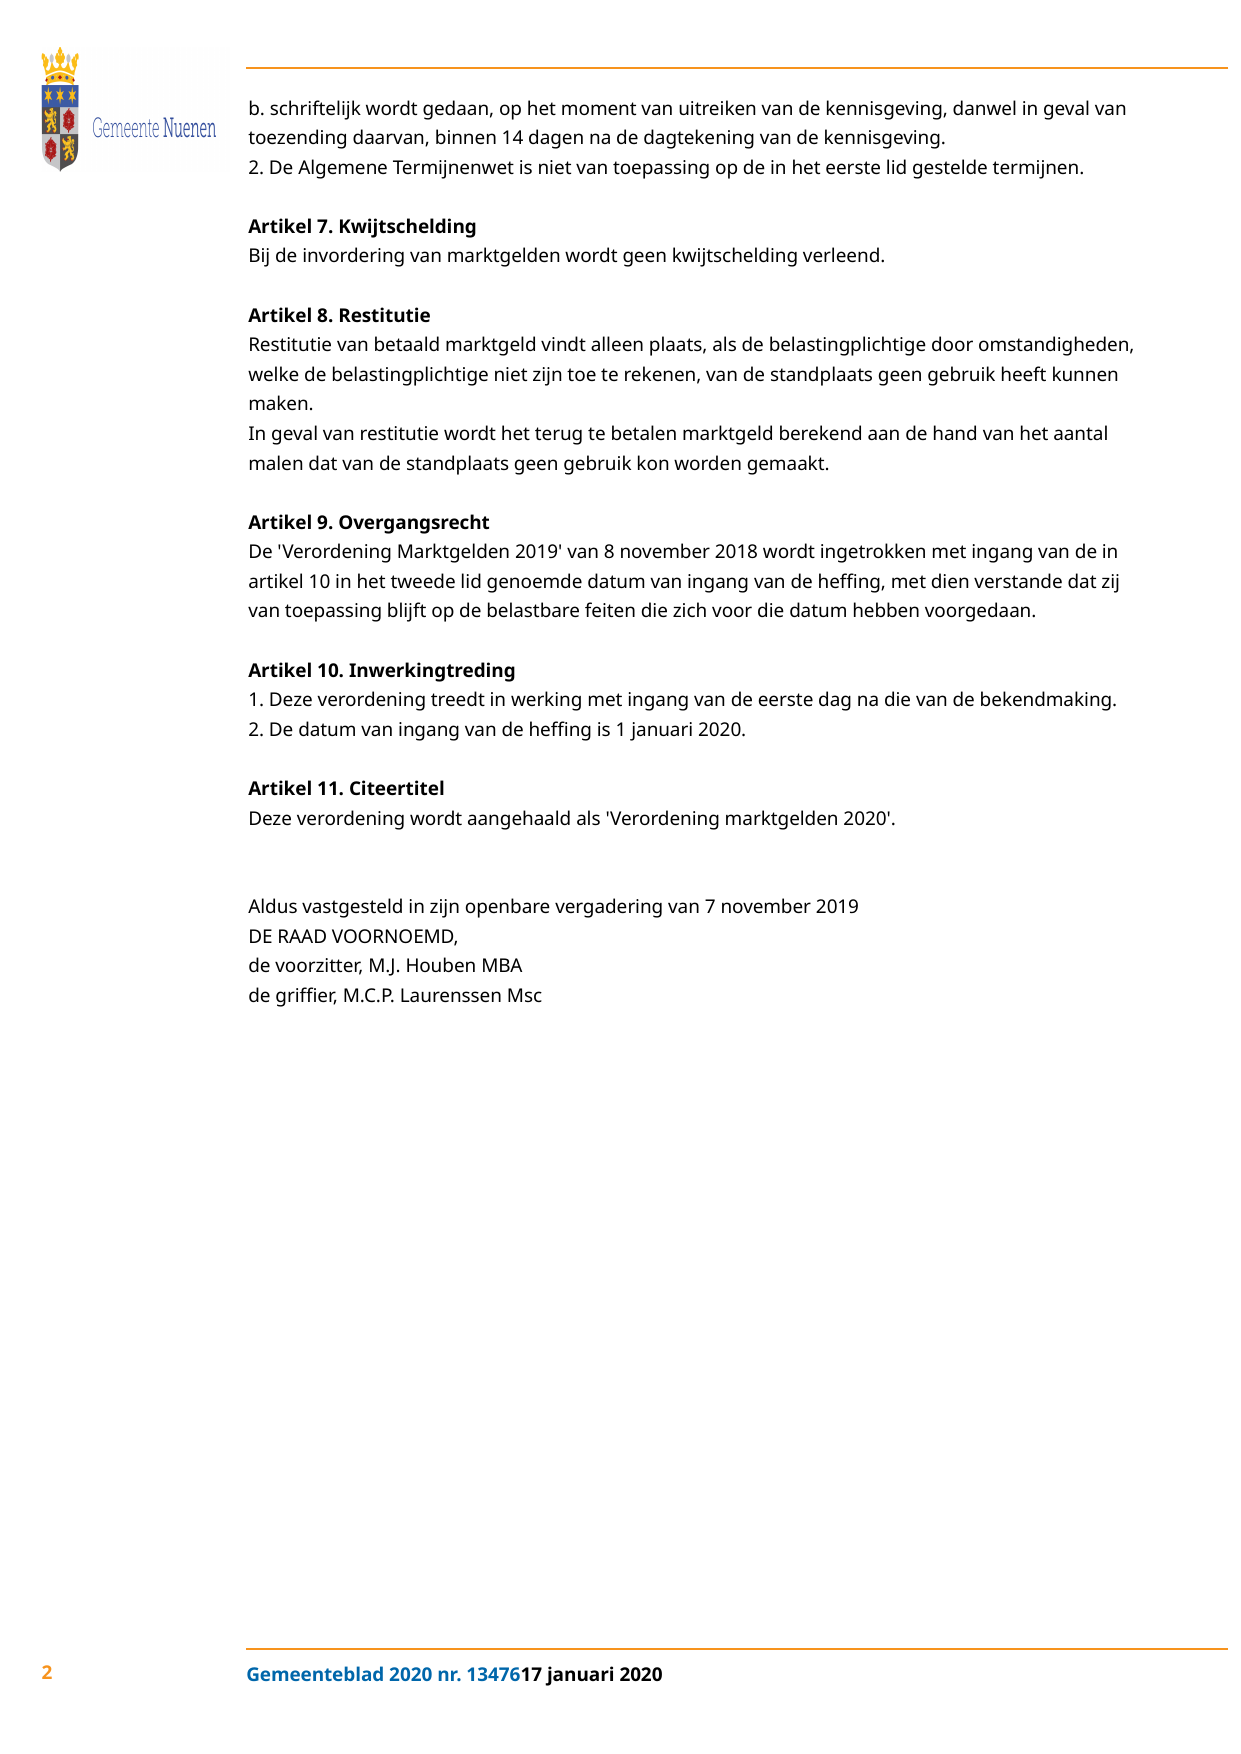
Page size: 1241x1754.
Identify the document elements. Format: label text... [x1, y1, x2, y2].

text Artikel 10. Inwerkingtreding [248, 657, 1152, 683]
picture [41, 47, 231, 172]
text 2. De Algemene Termijnenwet is niet van toepassing op de in het eerste lid gestelde termijnen. [248, 154, 1152, 180]
text DE RAAD VOORNOEMD, [248, 923, 1152, 949]
text Artikel 11. Citeertitel [248, 775, 1152, 801]
text Deze verordening wordt aangehaald als 'Verordening marktgelden 2020'. [248, 805, 1152, 831]
text Artikel 8. Restitutie [248, 302, 1152, 328]
text de voorzitter, M.J. Houben MBA [248, 953, 1152, 978]
text de griffier, M.C.P. Laurenssen Msc [248, 982, 1152, 1008]
text Artikel 7. Kwijtschelding [248, 213, 1152, 239]
text Artikel 9. Overgangsrecht [248, 509, 1152, 535]
text Restitutie van betaald marktgeld vindt alleen plaats, als de belastingplichtige door omstandigheden, welke de belastingplichtige niet zijn toe te rekenen, van de standplaats geen gebruik heeft kunnen maken. [248, 331, 1152, 416]
text De 'Verordening Marktgelden 2019' van 8 november 2018 wordt ingetrokken met ingang van de in artikel 10 in het tweede lid genoemde datum van ingang van de heffing, met dien verstande dat zij van toepassing blijft op de belastbare feiten die zich voor die datum hebben voorgedaan. [248, 538, 1152, 623]
text 1. Deze verordening treedt in werking met ingang van de eerste dag na die van de bekendmaking. [248, 686, 1152, 712]
text b. schriftelijk wordt gedaan, op het moment van uitreiken van de kennisgeving, danwel in geval van toezending daarvan, binnen 14 dagen na de dagtekening van de kennisgeving. [248, 95, 1152, 150]
text Aldus vastgesteld in zijn openbare vergadering van 7 november 2019 [248, 893, 1152, 919]
text Bij de invordering van marktgelden wordt geen kwijtschelding verleend. [248, 243, 1152, 268]
text 2. De datum van ingang van de heffing is 1 januari 2020. [248, 716, 1152, 742]
text In geval van restitutie wordt het terug te betalen marktgeld berekend aan de hand van het aantal malen dat van de standplaats geen gebruik kon worden gemaakt. [248, 420, 1152, 476]
